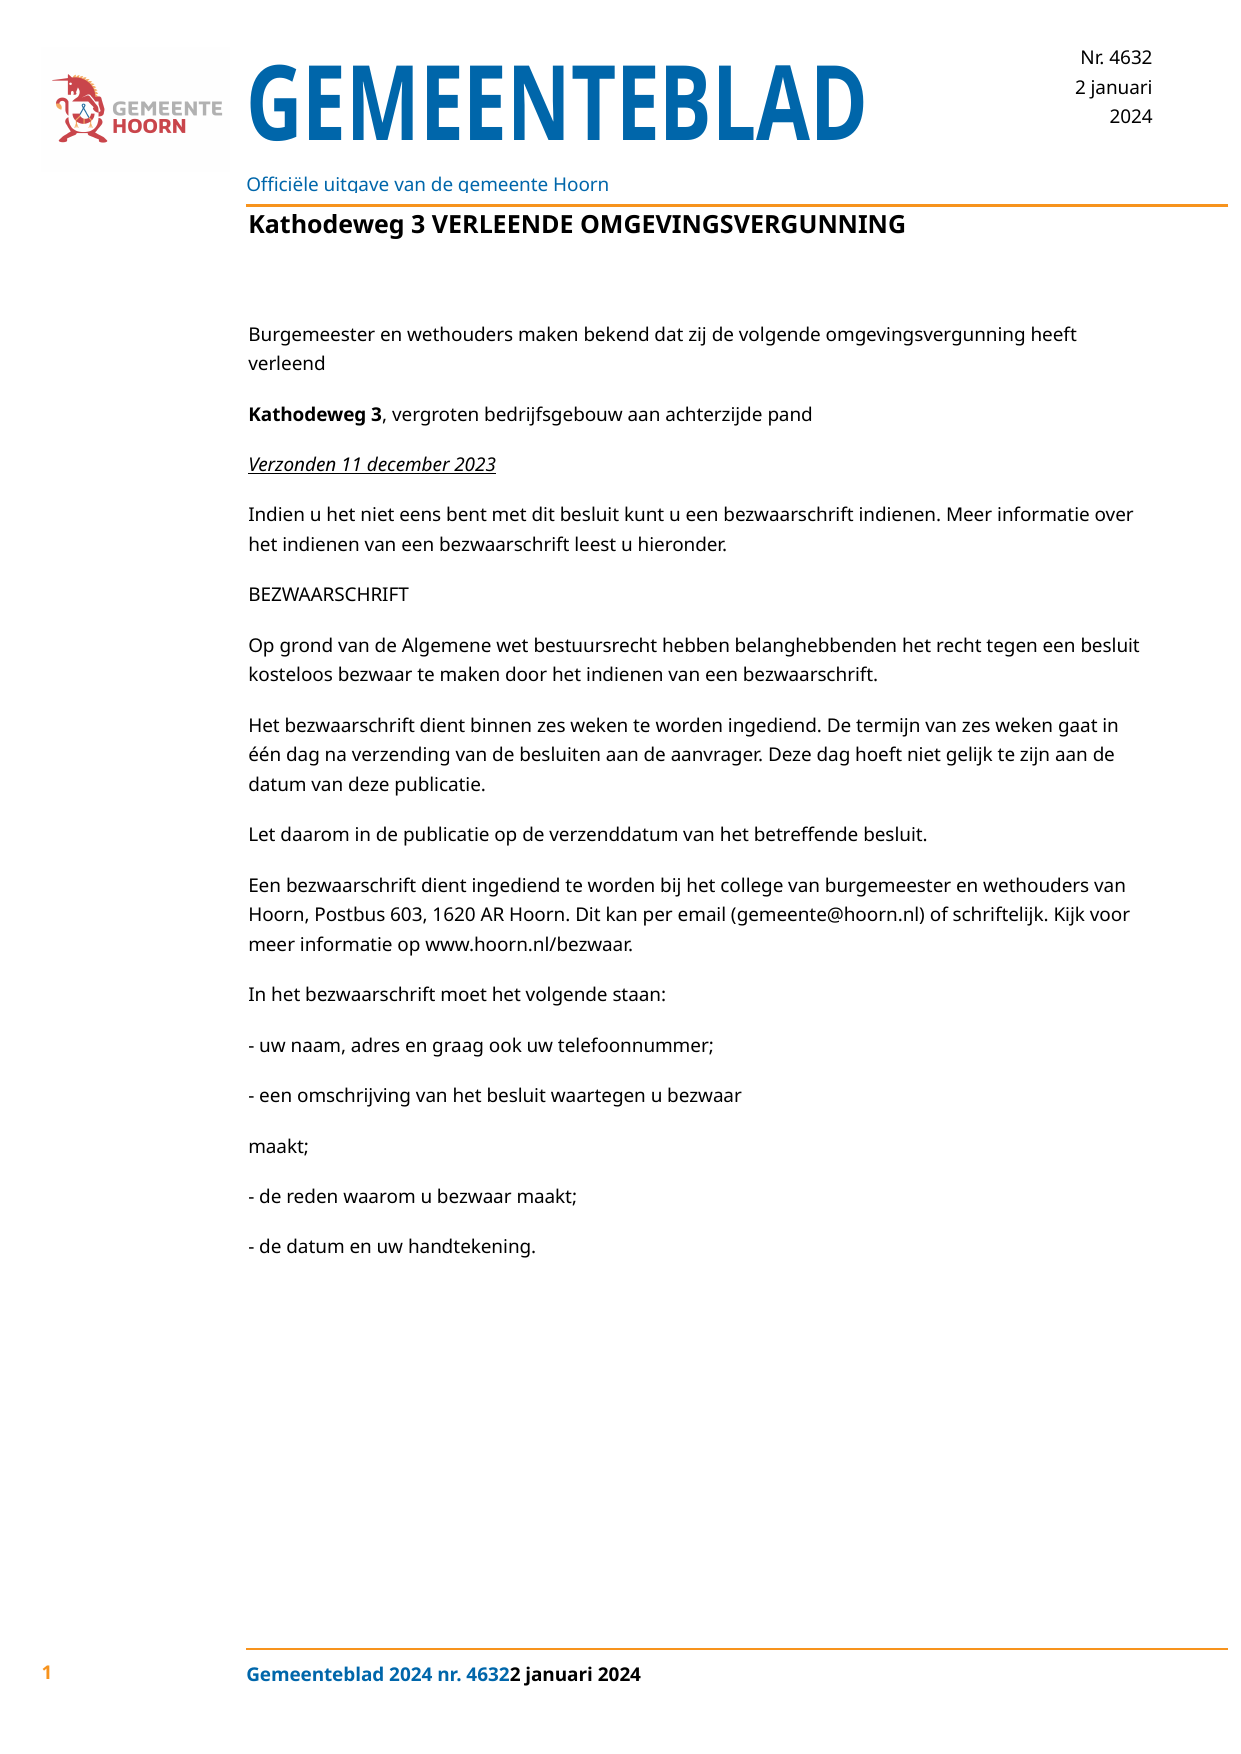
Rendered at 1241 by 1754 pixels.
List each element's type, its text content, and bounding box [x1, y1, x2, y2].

text Indien u het niet eens bent met dit besluit kunt u een bezwaarschrift indienen. Meer informatie over het indienen van een bezwaarschrift leest u hieronder. [248, 502, 1152, 557]
text - de reden waarom u bezwaar maakt; [248, 1183, 1152, 1209]
text Verzonden 11 december 2023 [248, 451, 1152, 477]
text - een omschrijving van het besluit waartegen u bezwaar [248, 1082, 1152, 1108]
text maakt; [248, 1133, 1152, 1158]
picture [41, 47, 231, 172]
text In het bezwaarschrift moet het volgende staan: [248, 982, 1152, 1007]
text Kathodeweg 3 VERLEENDE OMGEVINGSVERGUNNING [248, 207, 1152, 241]
text BEZWAARSCHRIFT [248, 582, 1152, 607]
text Een bezwaarschrift dient ingediend te worden bij het college van burgemeester en wethouders van Hoorn, Postbus 603, 1620 AR Hoorn. Dit kan per email (gemeente@hoorn.nl) of schriftelijk. Kijk voor meer informatie op www.hoorn.nl/bezwaar. [248, 872, 1152, 957]
text Het bezwaarschrift dient binnen zes weken te worden ingediend. De termijn van zes weken gaat in één dag na verzending van de besluiten aan de aanvrager. Deze dag hoeft niet gelijk te zijn aan de datum van deze publicatie. [248, 712, 1152, 797]
text Op grond van de Algemene wet bestuursrecht hebben belanghebbenden het recht tegen een besluit kosteloos bezwaar te maken door het indienen van een bezwaarschrift. [248, 632, 1152, 687]
text - de datum en uw handtekening. [248, 1234, 1152, 1259]
text Kathodeweg 3, vergroten bedrijfsgebouw aan achterzijde pand [248, 401, 1152, 426]
text - uw naam, adres en graag ook uw telefoonnummer; [248, 1032, 1152, 1058]
text Burgemeester en wethouders maken bekend dat zij de volgende omgevingsvergunning heeft verleend [248, 321, 1152, 376]
text Let daarom in de publicatie op de verzenddatum van het betreffende besluit. [248, 822, 1152, 847]
